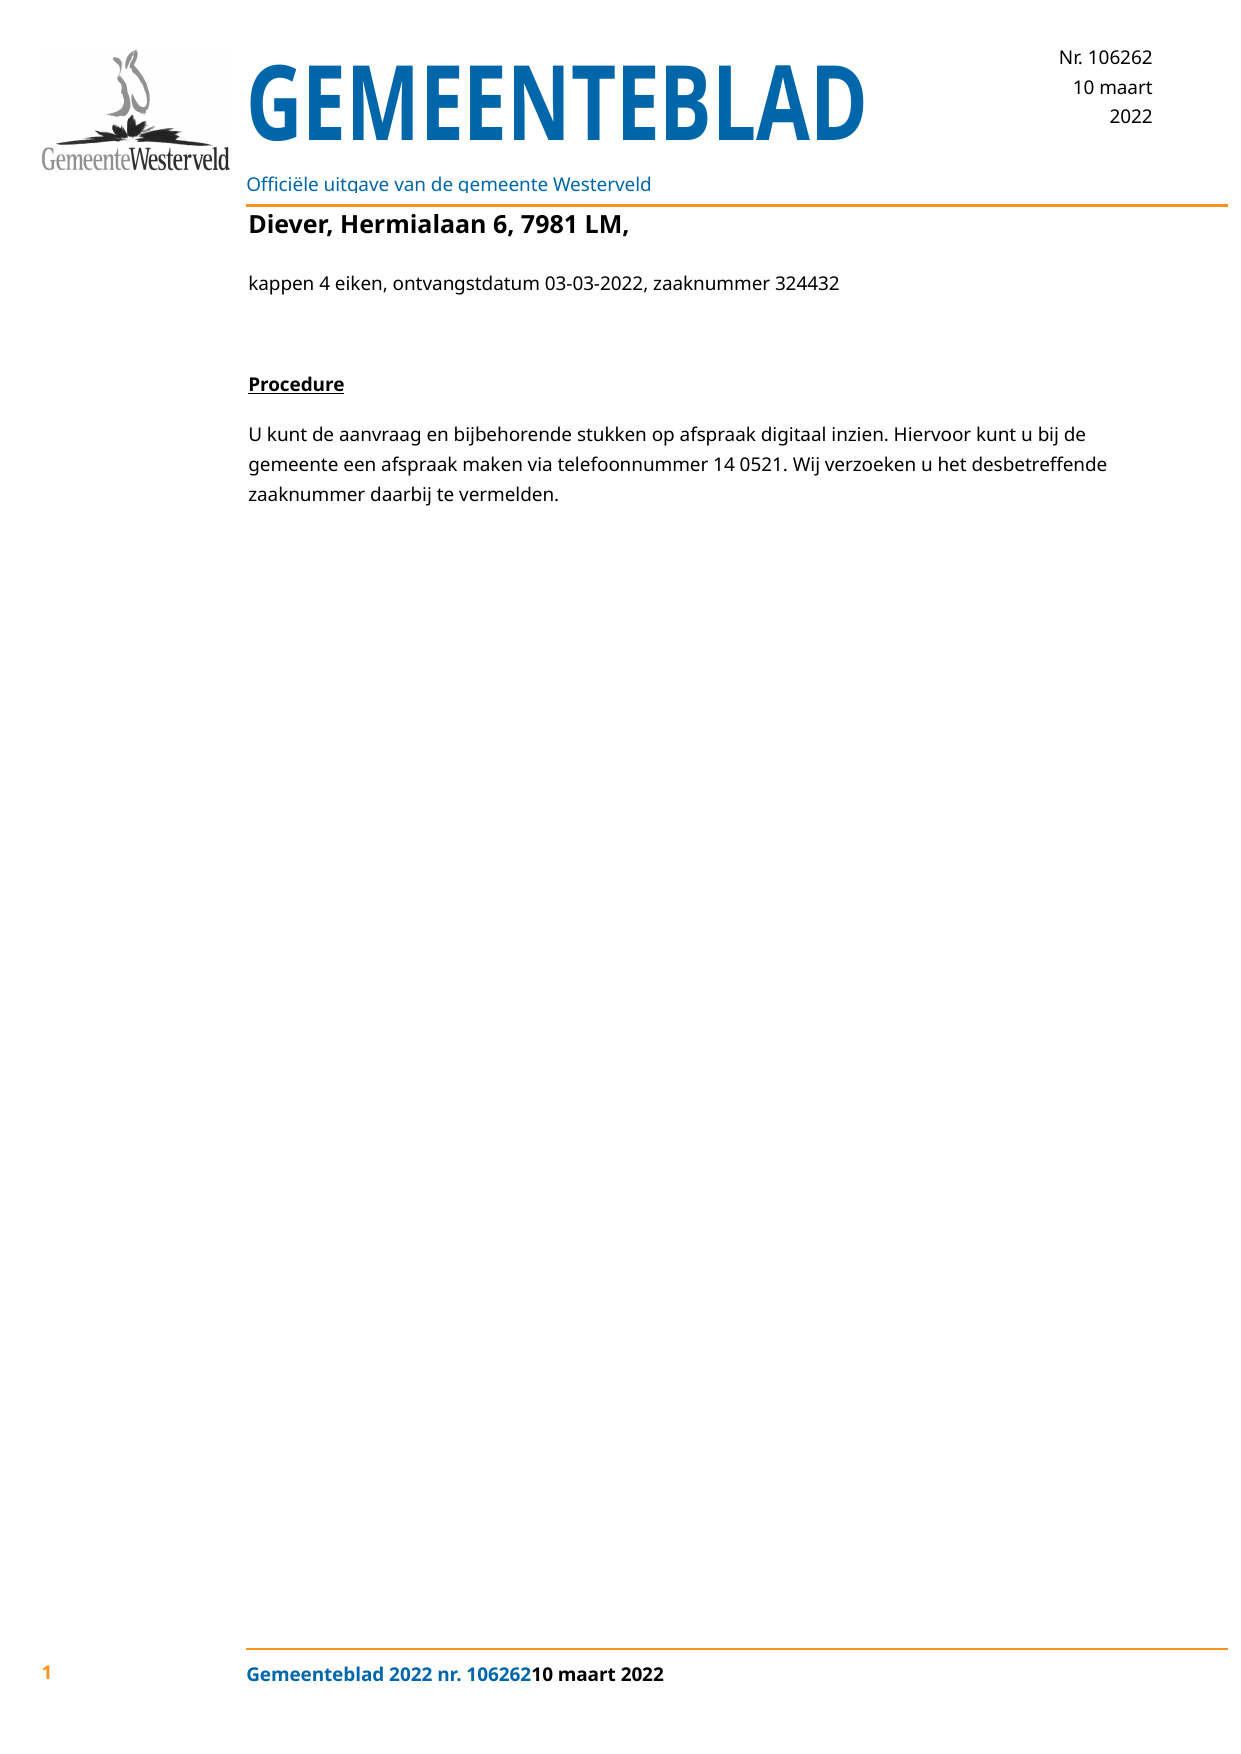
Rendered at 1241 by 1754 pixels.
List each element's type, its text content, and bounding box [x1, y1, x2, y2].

text Procedure [248, 371, 1152, 397]
text U kunt de aanvraag en bijbehorende stukken op afspraak digitaal inzien. Hiervoor kunt u bij de gemeente een afspraak maken via telefoonnummer 14 0521. Wij verzoeken u het desbetreffende zaaknummer daarbij te vermelden. [248, 422, 1152, 506]
text Diever, Hermialaan 6, 7981 LM, [248, 207, 1152, 241]
text kappen 4 eiken, ontvangstdatum 03-03-2022, zaaknummer 324432 [248, 270, 1152, 296]
picture [41, 47, 231, 172]
